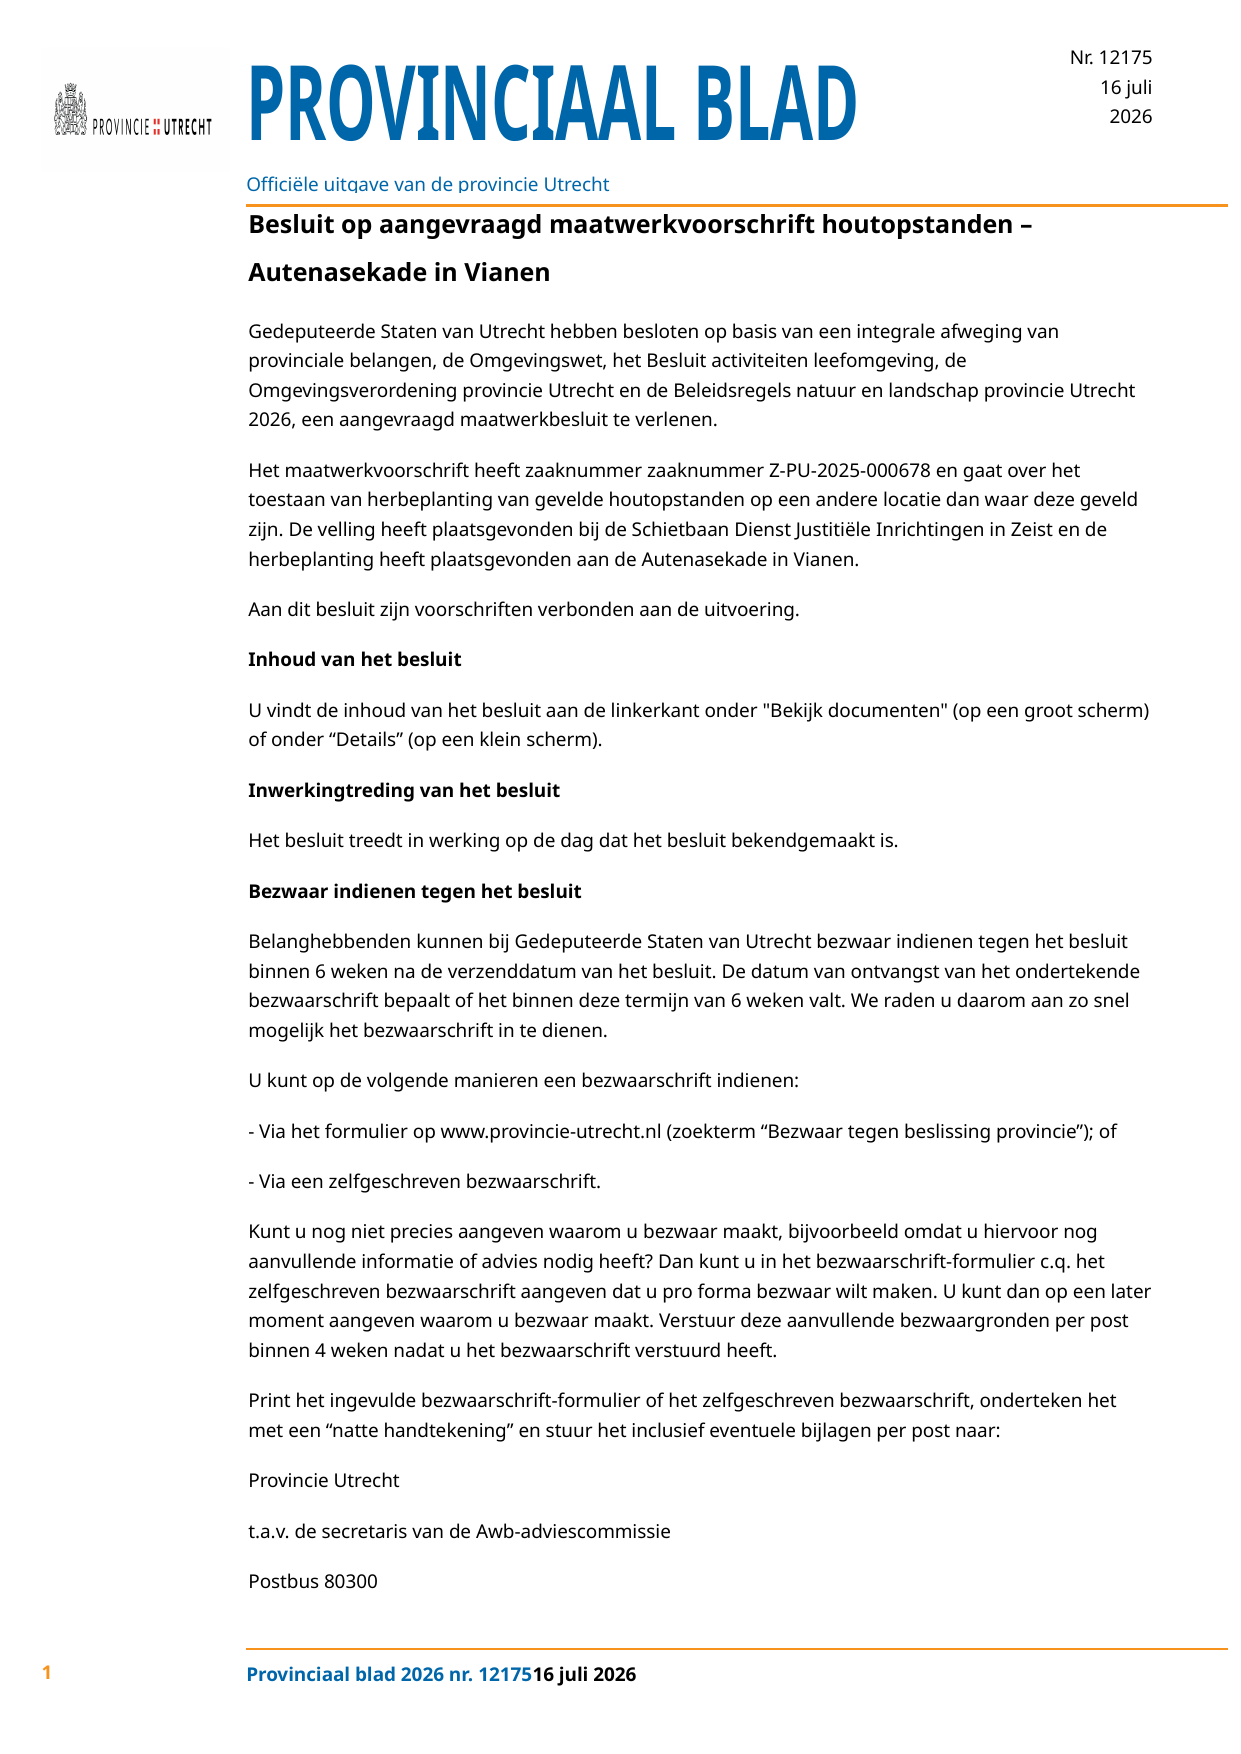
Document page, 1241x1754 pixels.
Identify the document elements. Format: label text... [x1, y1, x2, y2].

text Kunt u nog niet precies aangeven waarom u bezwaar maakt, bijvoorbeeld omdat u hiervoor nog aanvullende informatie of advies nodig heeft? Dan kunt u in het bezwaarschrift-formulier c.q. het zelfgeschreven bezwaarschrift aangeven dat u pro forma bezwaar wilt maken. U kunt dan op een later moment aangeven waarom u bezwaar maakt. Verstuur deze aanvullende bezwaargronden per post binnen 4 weken nadat u het bezwaarschrift verstuurd heeft. [248, 1219, 1152, 1363]
text - Via een zelfgeschreven bezwaarschrift. [248, 1168, 1152, 1194]
text U vindt de inhoud van het besluit aan de linkerkant onder "Bekijk documenten" (op een groot scherm) of onder “Details” (op een klein scherm). [248, 697, 1152, 752]
text Bezwaar indienen tegen het besluit [248, 878, 1152, 904]
text - Via het formulier op www.provincie-utrecht.nl (zoekterm “Bezwaar tegen beslissing provincie”); of [248, 1118, 1152, 1144]
text Het maatwerkvoorschrift heeft zaaknummer zaaknummer Z-PU-2025-000678 en gaat over het toestaan van herbeplanting van gevelde houtopstanden op een andere locatie dan waar deze geveld zijn. De velling heeft plaatsgevonden bij de Schietbaan Dienst Justitiële Inrichtingen in Zeist en de herbeplanting heeft plaatsgevonden aan de Autenasekade in Vianen. [248, 457, 1152, 572]
text Provincie Utrecht [248, 1467, 1152, 1493]
text Inwerkingtreding van het besluit [248, 777, 1152, 803]
text Gedeputeerde Staten van Utrecht hebben besloten op basis van een integrale afweging van provinciale belangen, de Omgevingswet, het Besluit activiteiten leefomgeving, de Omgevingsverordening provincie Utrecht en de Beleidsregels natuur en landschap provincie Utrecht 2026, een aangevraagd maatwerkbesluit te verlenen. [248, 318, 1152, 432]
picture [41, 47, 231, 172]
text Print het ingevulde bezwaarschrift-formulier of het zelfgeschreven bezwaarschrift, onderteken het met een “natte handtekening” en stuur het inclusief eventuele bijlagen per post naar: [248, 1387, 1152, 1443]
text Aan dit besluit zijn voorschriften verbonden aan de uitvoering. [248, 596, 1152, 622]
text U kunt op de volgende manieren een bezwaarschrift indienen: [248, 1067, 1152, 1093]
text Het besluit treedt in werking op de dag dat het besluit bekendgemaakt is. [248, 827, 1152, 853]
text Postbus 80300 [248, 1568, 1152, 1594]
text Besluit op aangevraagd maatwerkvoorschrift houtopstanden – Autenasekade in Vianen [248, 207, 1152, 288]
text Inhoud van het besluit [248, 647, 1152, 672]
text t.a.v. de secretaris van de Awb-adviescommissie [248, 1518, 1152, 1544]
text Belanghebbenden kunnen bij Gedeputeerde Staten van Utrecht bezwaar indienen tegen het besluit binnen 6 weken na de verzenddatum van het besluit. De datum van ontvangst van het ondertekende bezwaarschrift bepaalt of het binnen deze termijn van 6 weken valt. We raden u daarom aan zo snel mogelijk het bezwaarschrift in te dienen. [248, 928, 1152, 1043]
